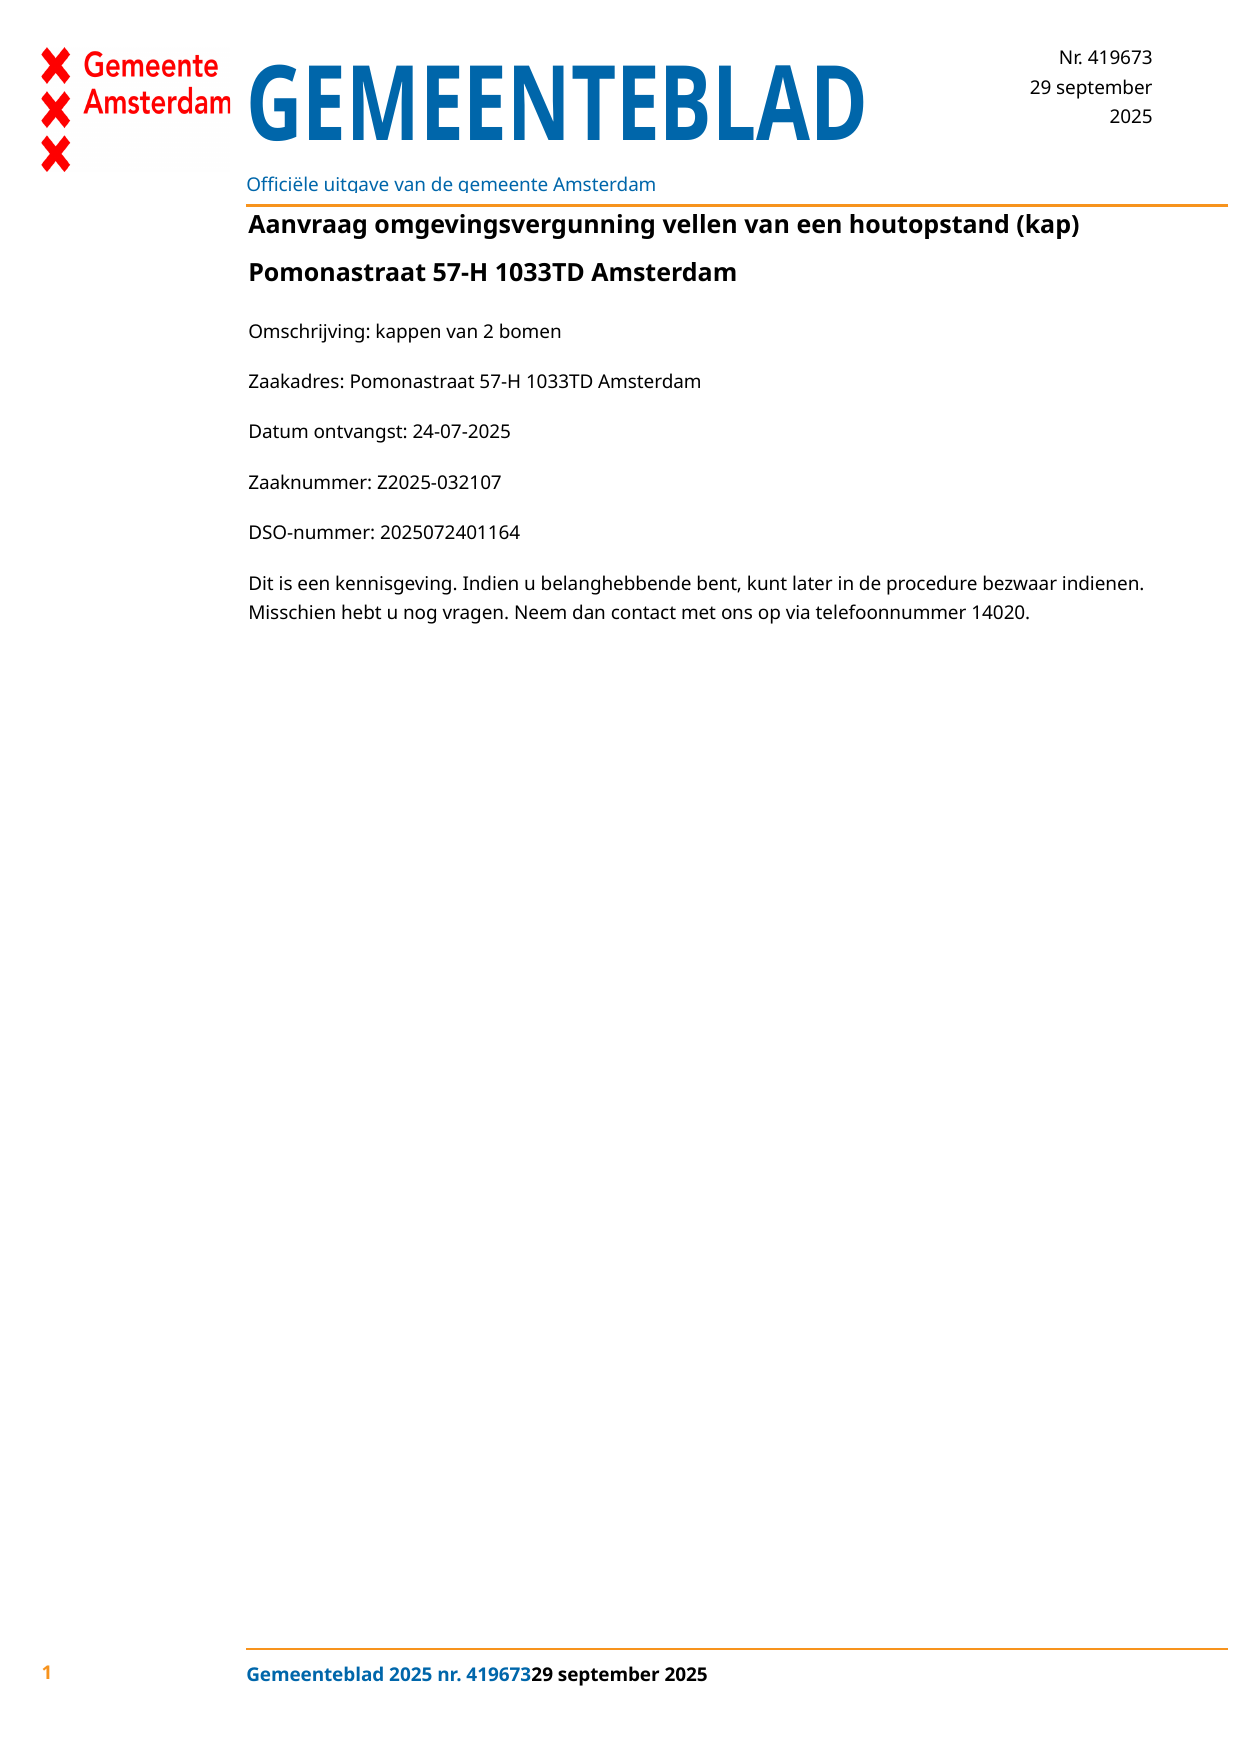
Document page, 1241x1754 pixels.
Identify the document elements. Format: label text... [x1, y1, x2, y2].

text Zaakadres: Pomonastraat 57-H 1033TD Amsterdam [248, 368, 1152, 394]
text Datum ontvangst: 24-07-2025 [248, 419, 1152, 444]
text Aanvraag omgevingsvergunning vellen van een houtopstand (kap) Pomonastraat 57-H 1033TD Amsterdam [248, 207, 1152, 288]
text Dit is een kennisgeving. Indien u belanghebbende bent, kunt later in de procedure bezwaar indienen. Misschien hebt u nog vragen. Neem dan contact met ons op via telefoonnummer 14020. [248, 570, 1152, 625]
text Omschrijving: kappen van 2 bomen [248, 318, 1152, 344]
text Zaaknummer: Z2025-032107 [248, 469, 1152, 495]
text DSO-nummer: 2025072401164 [248, 519, 1152, 545]
picture [41, 47, 231, 172]
